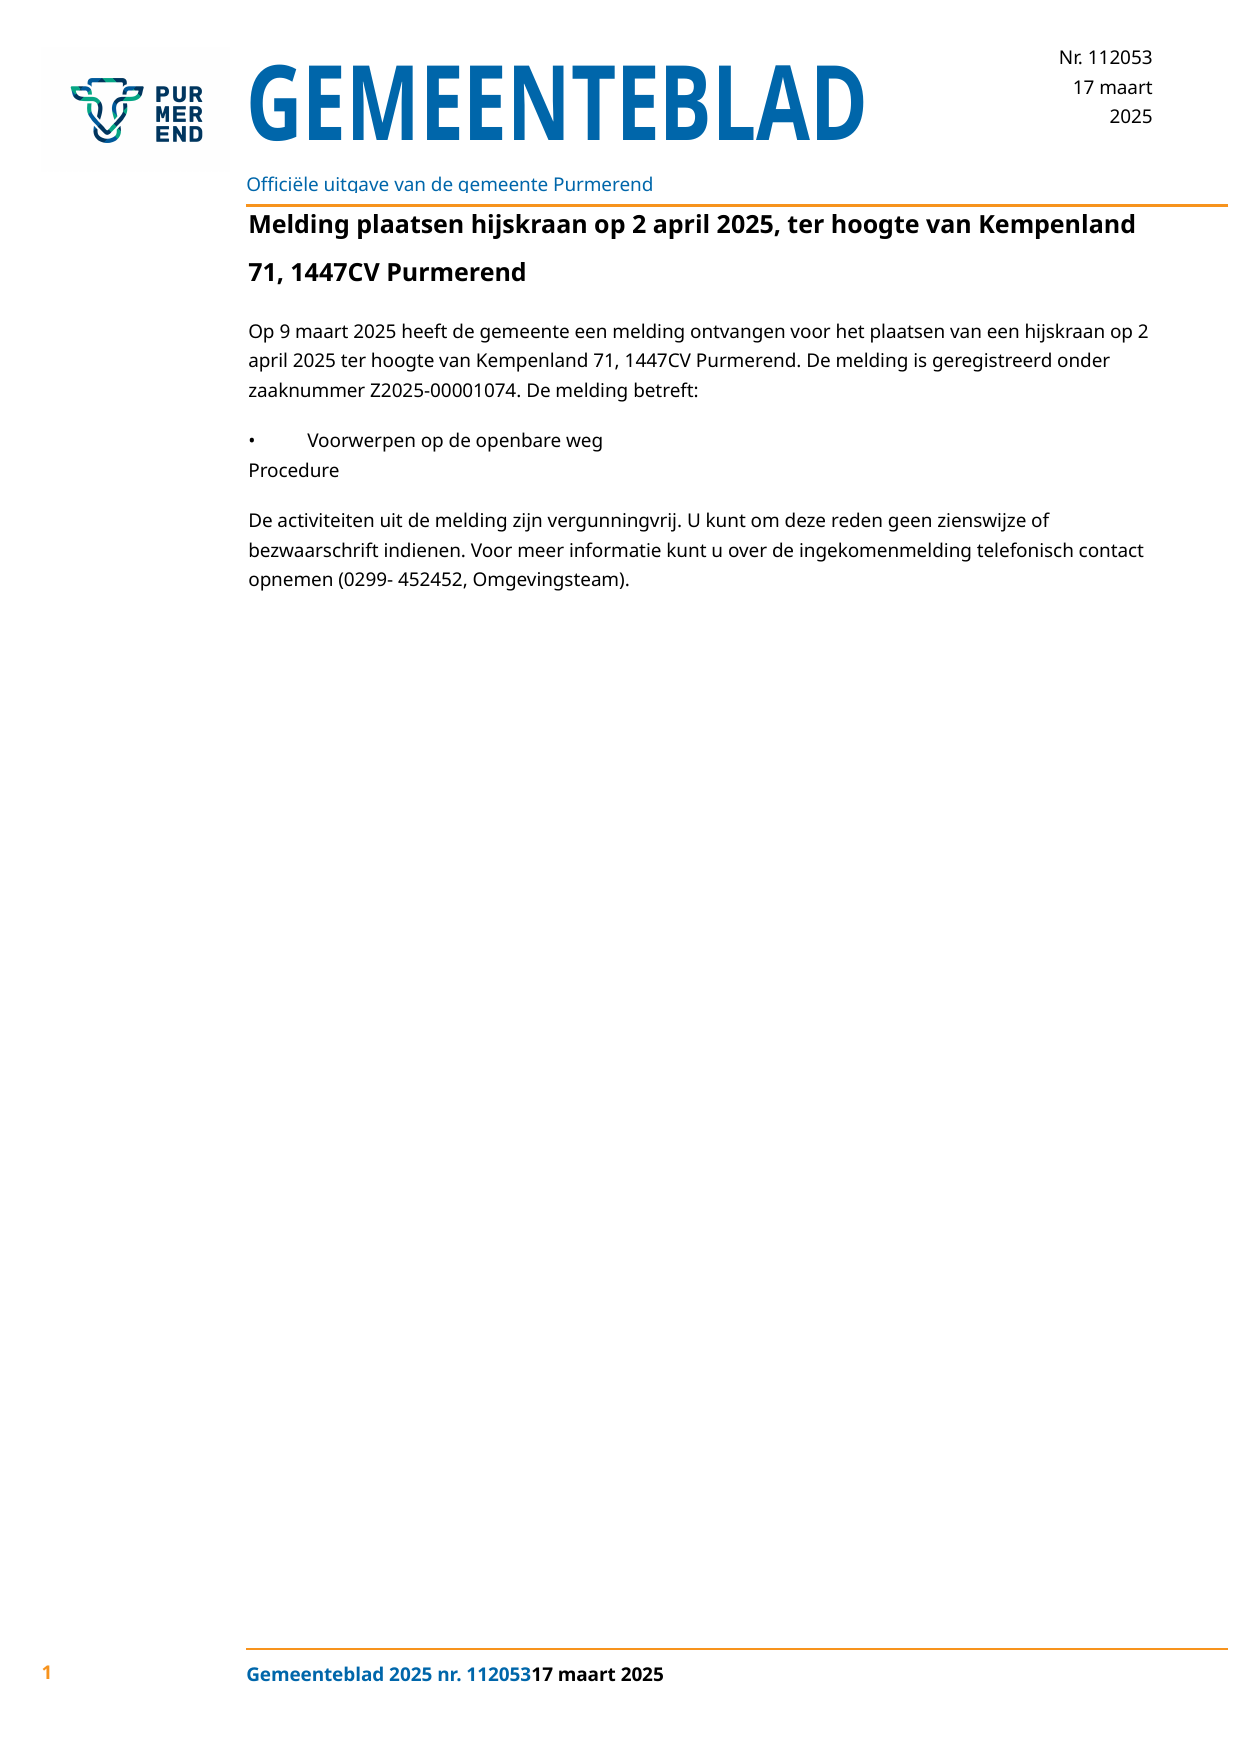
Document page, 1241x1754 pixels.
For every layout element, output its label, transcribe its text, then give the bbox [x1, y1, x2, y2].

text Melding plaatsen hijskraan op 2 april 2025, ter hoogte van Kempenland 71, 1447CV Purmerend [248, 207, 1152, 288]
text Op 9 maart 2025 heeft de gemeente een melding ontvangen voor het plaatsen van een hijskraan op 2 april 2025 ter hoogte van Kempenland 71, 1447CV Purmerend. De melding is geregistreerd onder zaaknummer Z2025-00001074. De melding betreft: [248, 318, 1152, 403]
text Procedure [248, 457, 1152, 483]
picture [41, 47, 231, 172]
list Voorwerpen op de openbare weg [248, 427, 1152, 453]
text De activiteiten uit de melding zijn vergunningvrij. U kunt om deze reden geen zienswijze of bezwaarschrift indienen. Voor meer informatie kunt u over de ingekomenmelding telefonisch contact opnemen (0299- 452452, Omgevingsteam). [248, 507, 1152, 592]
